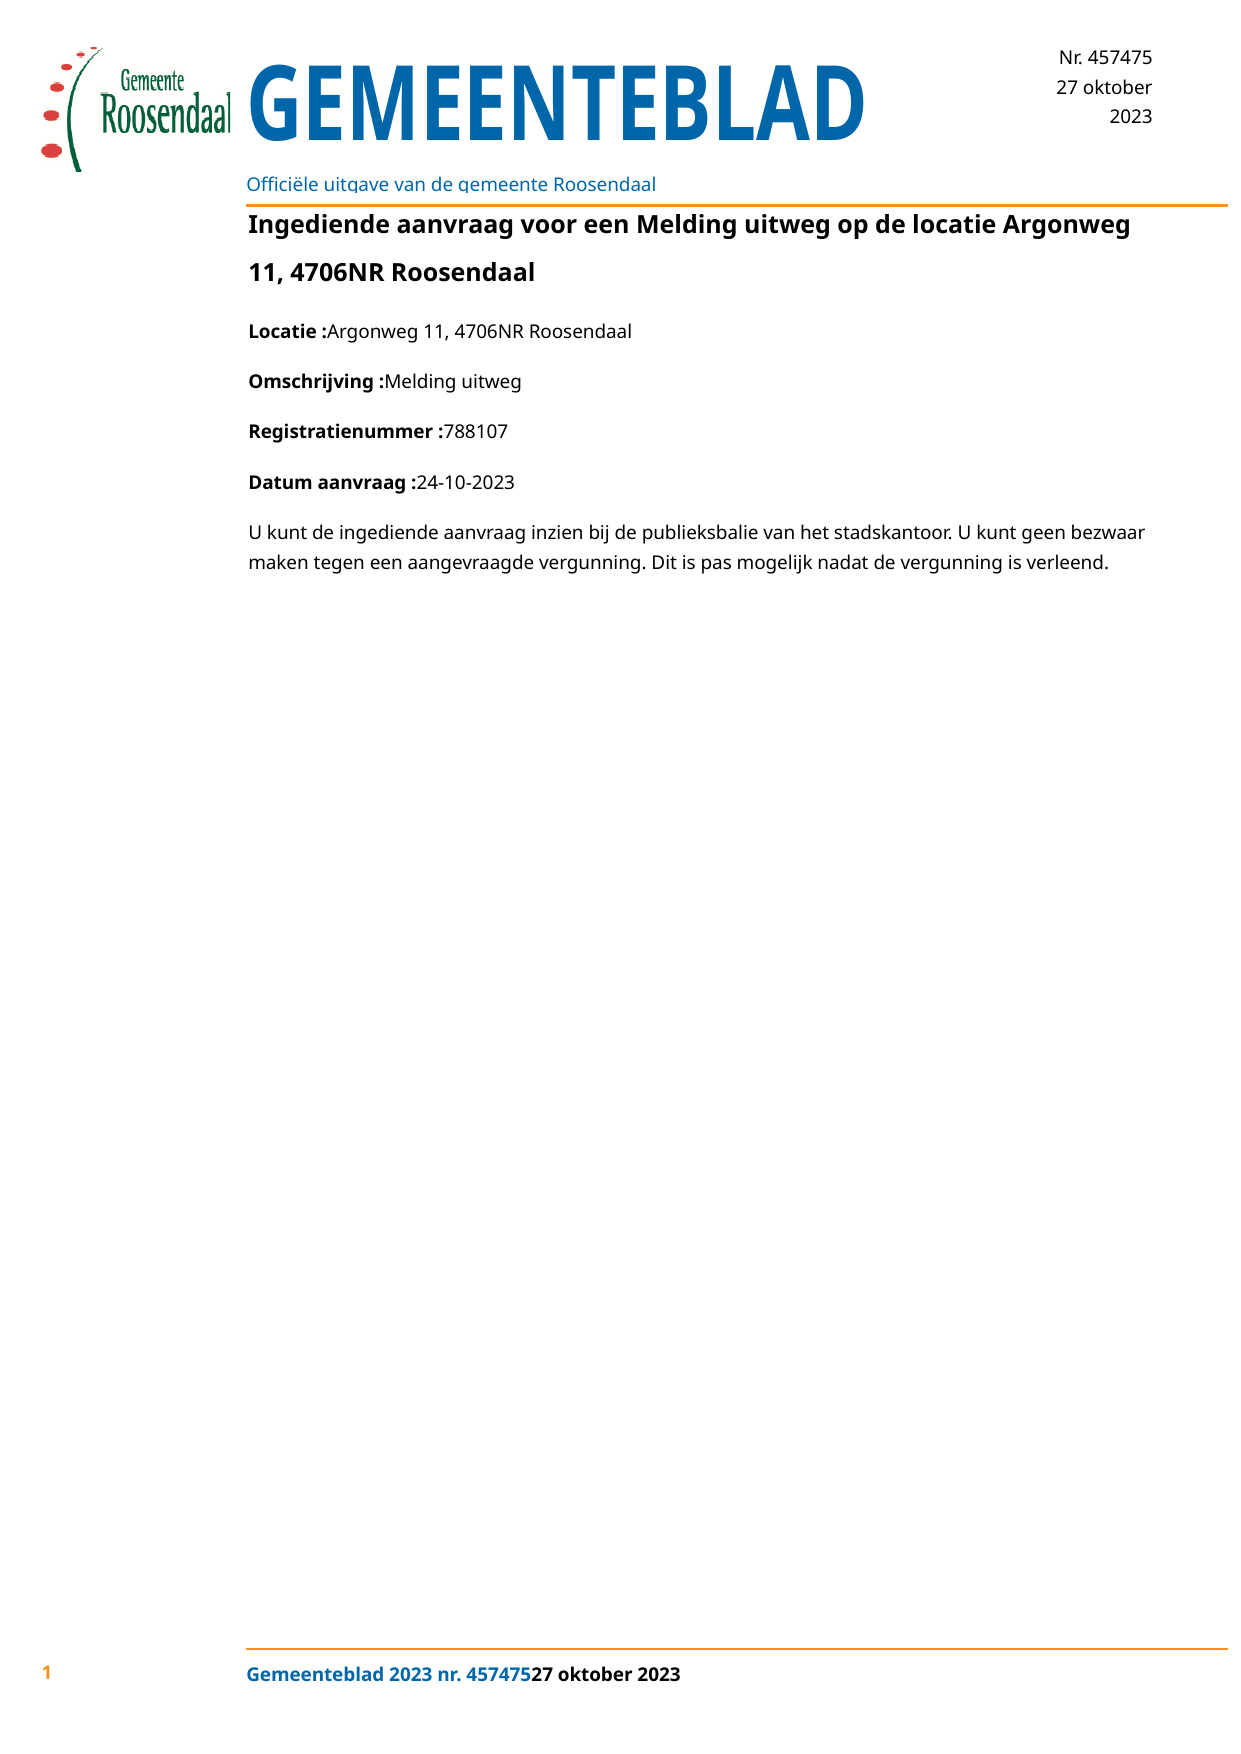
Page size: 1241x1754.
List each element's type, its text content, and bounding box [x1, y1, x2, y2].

text Omschrijving :Melding uitweg [248, 368, 1152, 394]
text Registratienummer :788107 [248, 419, 1152, 444]
text Locatie :Argonweg 11, 4706NR Roosendaal [248, 318, 1152, 344]
picture [41, 47, 231, 172]
text U kunt de ingediende aanvraag inzien bij de publieksbalie van het stadskantoor. U kunt geen bezwaar maken tegen een aangevraagde vergunning. Dit is pas mogelijk nadat de vergunning is verleend. [248, 519, 1152, 575]
text Ingediende aanvraag voor een Melding uitweg op de locatie Argonweg 11, 4706NR Roosendaal [248, 207, 1152, 288]
text Datum aanvraag :24-10-2023 [248, 469, 1152, 495]
